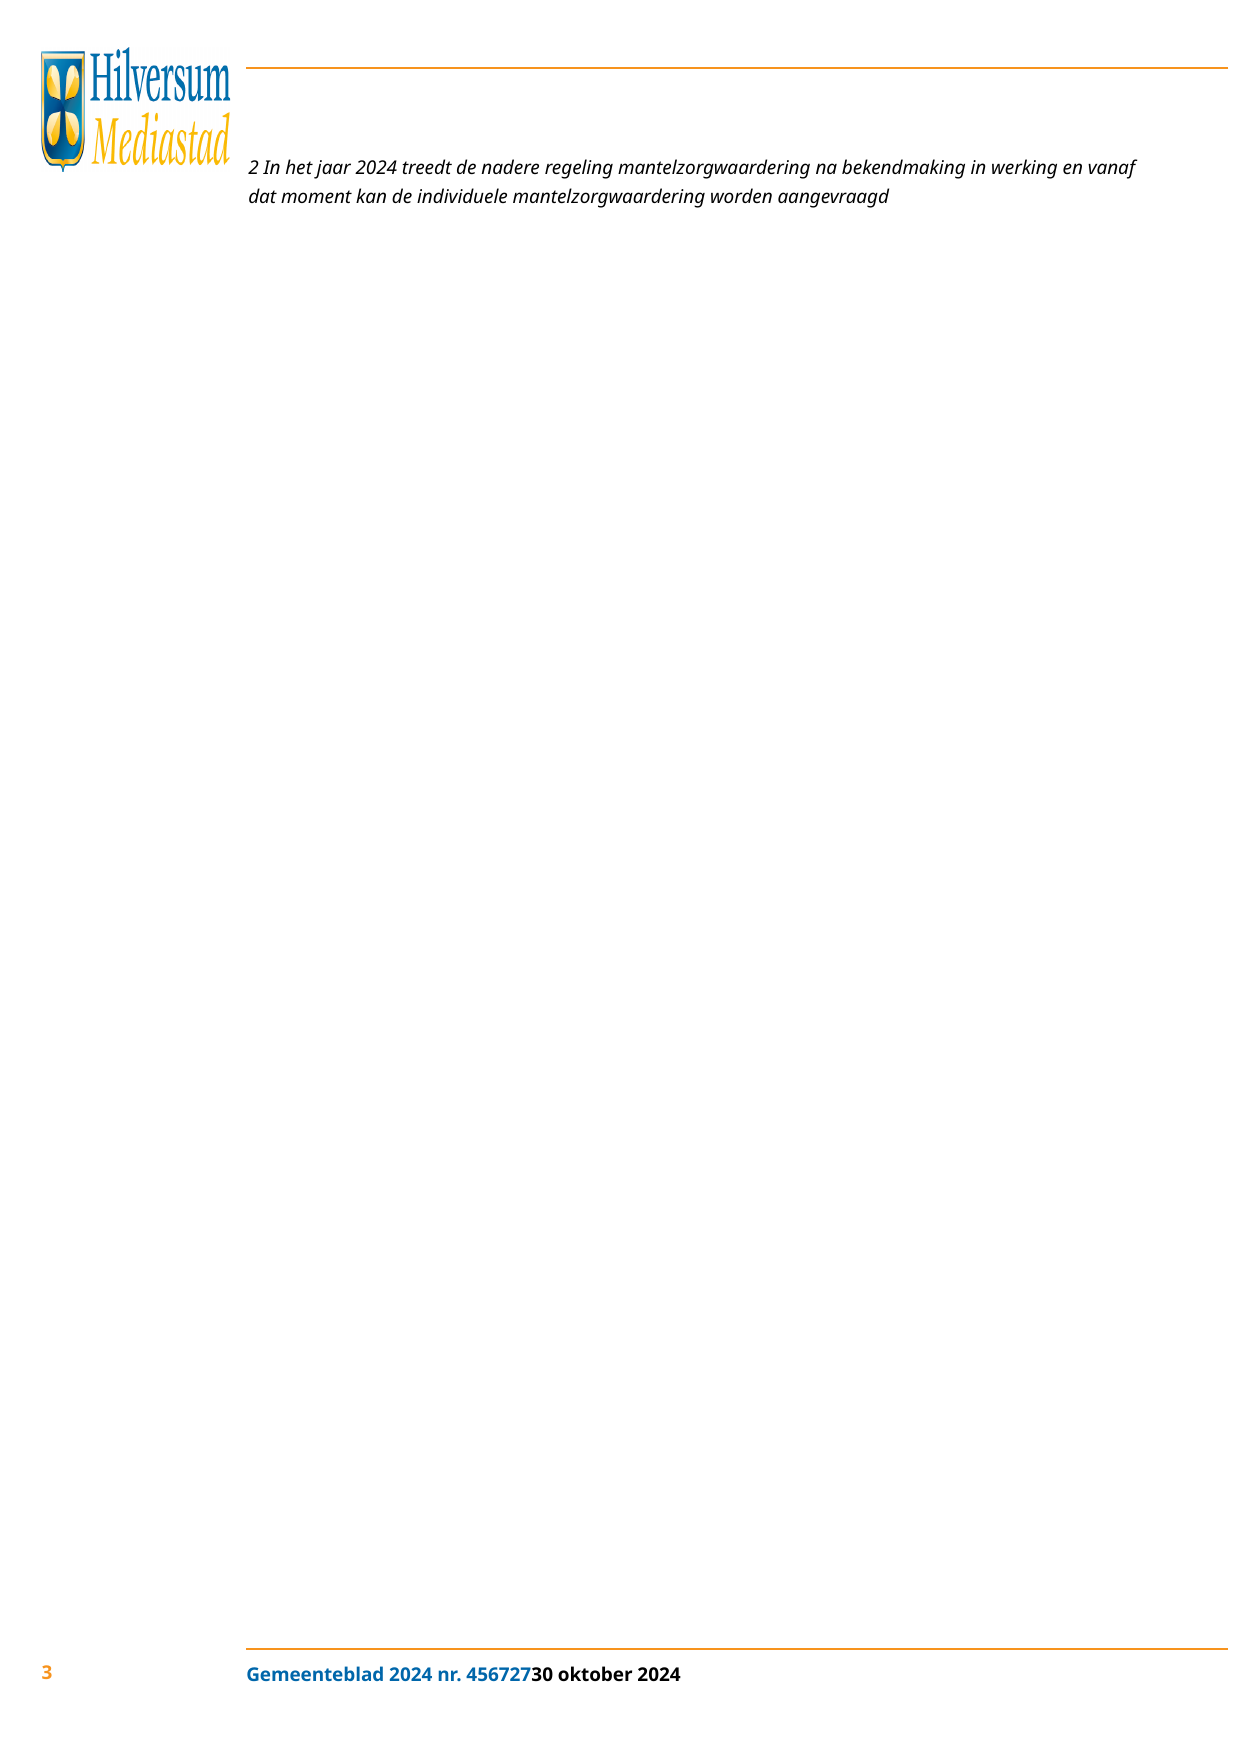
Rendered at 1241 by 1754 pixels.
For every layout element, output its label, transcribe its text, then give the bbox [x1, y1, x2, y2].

text 2 In het jaar 2024 treedt de nadere regeling mantelzorgwaardering na bekendmaking in werking en vanaf dat moment kan de individuele mantelzorgwaardering worden aangevraagd [248, 154, 1152, 209]
picture [41, 47, 231, 172]
